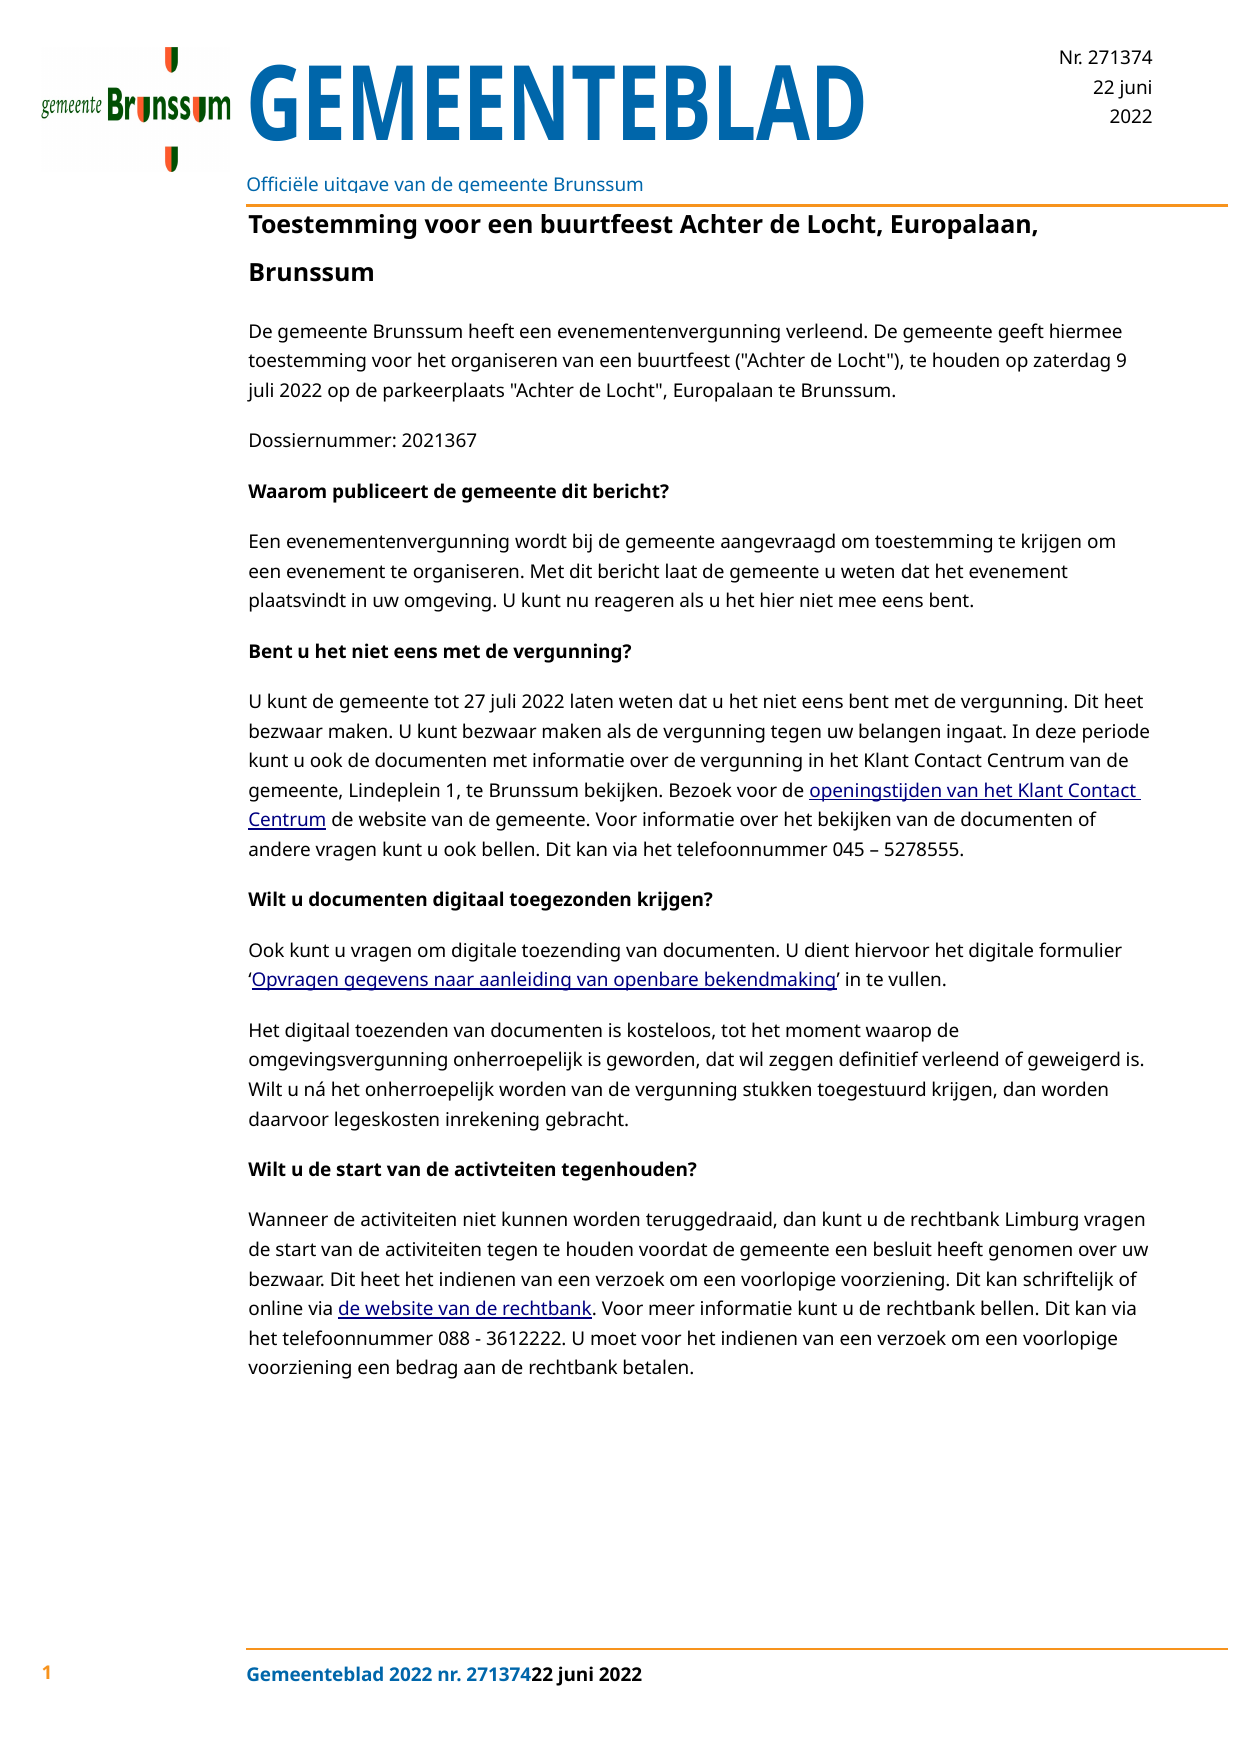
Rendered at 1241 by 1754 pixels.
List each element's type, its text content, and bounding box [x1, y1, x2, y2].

text Dossiernummer: 2021367 [248, 427, 1152, 453]
text Wilt u de start van de activteiten tegenhouden? [248, 1156, 1152, 1182]
text Toestemming voor een buurtfeest Achter de Locht, Europalaan, Brunssum [248, 207, 1152, 288]
picture [41, 47, 231, 172]
text Een evenementenvergunning wordt bij de gemeente aangevraagd om toestemming te krijgen om een evenement te organiseren. Met dit bericht laat de gemeente u weten dat het evenement plaatsvindt in uw omgeving. U kunt nu reageren als u het hier niet mee eens bent. [248, 528, 1152, 613]
text Bent u het niet eens met de vergunning? [248, 638, 1152, 664]
text Waarom publiceert de gemeente dit bericht? [248, 478, 1152, 504]
text De gemeente Brunssum heeft een evenementenvergunning verleend. De gemeente geeft hiermee toestemming voor het organiseren van een buurtfeest ("Achter de Locht"), te houden op zaterdag 9 juli 2022 op de parkeerplaats "Achter de Locht", Europalaan te Brunssum. [248, 318, 1152, 403]
text Het digitaal toezenden van documenten is kosteloos, tot het moment waarop de omgevingsvergunning onherroepelijk is geworden, dat wil zeggen definitief verleend of geweigerd is. Wilt u ná het onherroepelijk worden van de vergunning stukken toegestuurd krijgen, dan worden daarvoor legeskosten inrekening gebracht. [248, 1017, 1152, 1132]
text Wanneer de activiteiten niet kunnen worden teruggedraaid, dan kunt u de rechtbank Limburg vragen de start van de activiteiten tegen te houden voordat de gemeente een besluit heeft genomen over uw bezwaar. Dit heet het indienen van een verzoek om een voorlopige voorziening. Dit kan schriftelijk of online via de website van de rechtbank. Voor meer informatie kunt u de rechtbank bellen. Dit kan via het telefoonnummer 088 - 3612222. U moet voor het indienen van een verzoek om een voorlopige voorziening een bedrag aan de rechtbank betalen. [248, 1207, 1152, 1380]
text U kunt de gemeente tot 27 juli 2022 laten weten dat u het niet eens bent met de vergunning. Dit heet bezwaar maken. U kunt bezwaar maken als de vergunning tegen uw belangen ingaat. In deze periode kunt u ook de documenten met informatie over de vergunning in het Klant Contact Centrum van de gemeente, Lindeplein 1, te Brunssum bekijken. Bezoek voor de openingstijden van het Klant Contact Centrum de website van de gemeente. Voor informatie over het bekijken van de documenten of andere vragen kunt u ook bellen. Dit kan via het telefoonnummer 045 – 5278555. [248, 688, 1152, 862]
text Ook kunt u vragen om digitale toezending van documenten. U dient hiervoor het digitale formulier ‘Opvragen gegevens naar aanleiding van openbare bekendmaking’ in te vullen. [248, 937, 1152, 992]
text Wilt u documenten digitaal toegezonden krijgen? [248, 887, 1152, 912]
